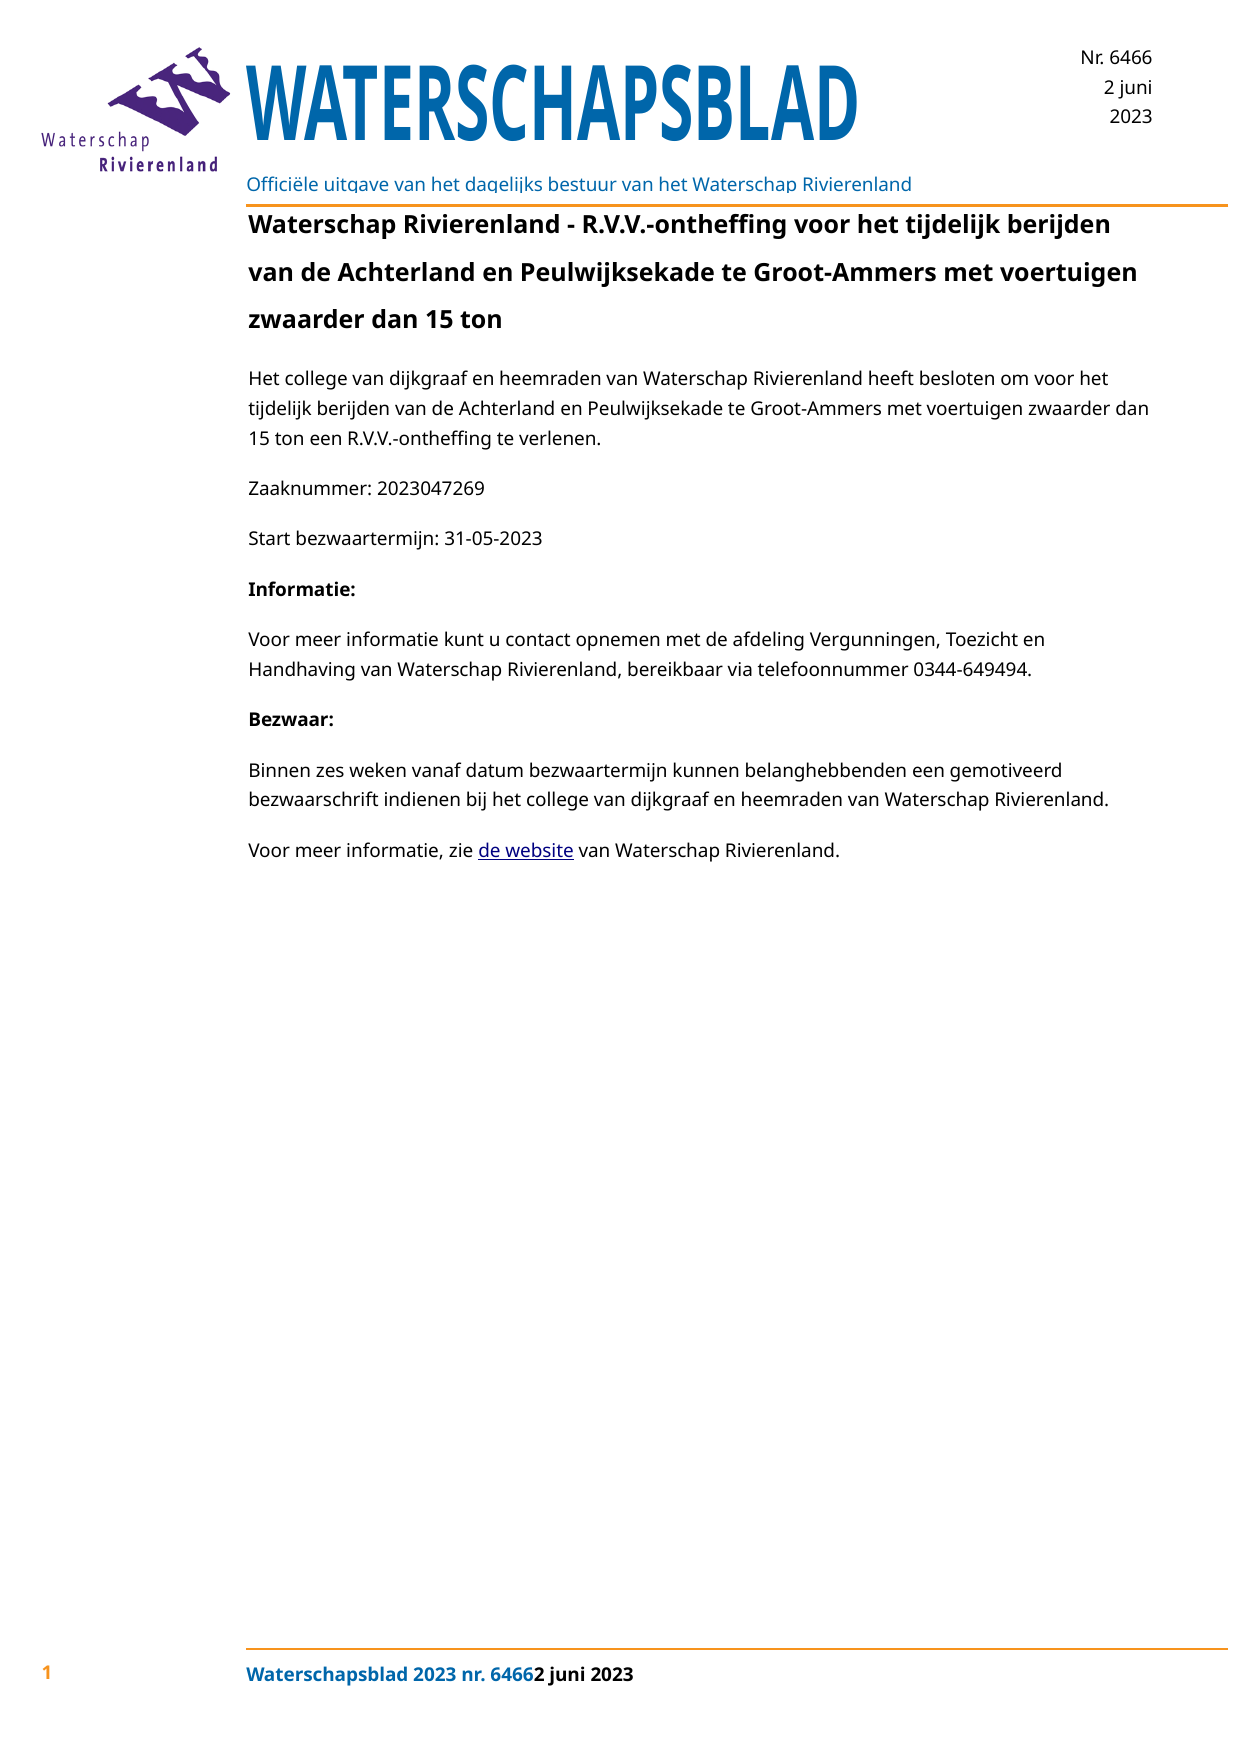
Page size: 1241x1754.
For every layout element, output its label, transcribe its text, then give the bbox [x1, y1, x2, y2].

text Waterschap Rivierenland - R.V.V.-ontheffing voor het tijdelijk berijden van de Achterland en Peulwijksekade te Groot-Ammers met voertuigen zwaarder dan 15 ton [248, 207, 1152, 336]
text Start bezwaartermijn: 31-05-2023 [248, 526, 1152, 551]
picture [41, 47, 231, 172]
text Binnen zes weken vanaf datum bezwaartermijn kunnen belanghebbenden een gemotiveerd bezwaarschrift indienen bij het college van dijkgraaf en heemraden van Waterschap Rivierenland. [248, 757, 1152, 812]
text Het college van dijkgraaf en heemraden van Waterschap Rivierenland heeft besloten om voor het tijdelijk berijden van de Achterland en Peulwijksekade te Groot-Ammers met voertuigen zwaarder dan 15 ton een R.V.V.-ontheffing te verlenen. [248, 366, 1152, 450]
text Voor meer informatie, zie de website van Waterschap Rivierenland. [248, 837, 1152, 862]
text Bezwaar: [248, 706, 1152, 732]
text Informatie: [248, 576, 1152, 602]
text Zaaknummer: 2023047269 [248, 475, 1152, 501]
text Voor meer informatie kunt u contact opnemen met de afdeling Vergunningen, Toezicht en Handhaving van Waterschap Rivierenland, bereikbaar via telefoonnummer 0344-649494. [248, 626, 1152, 682]
